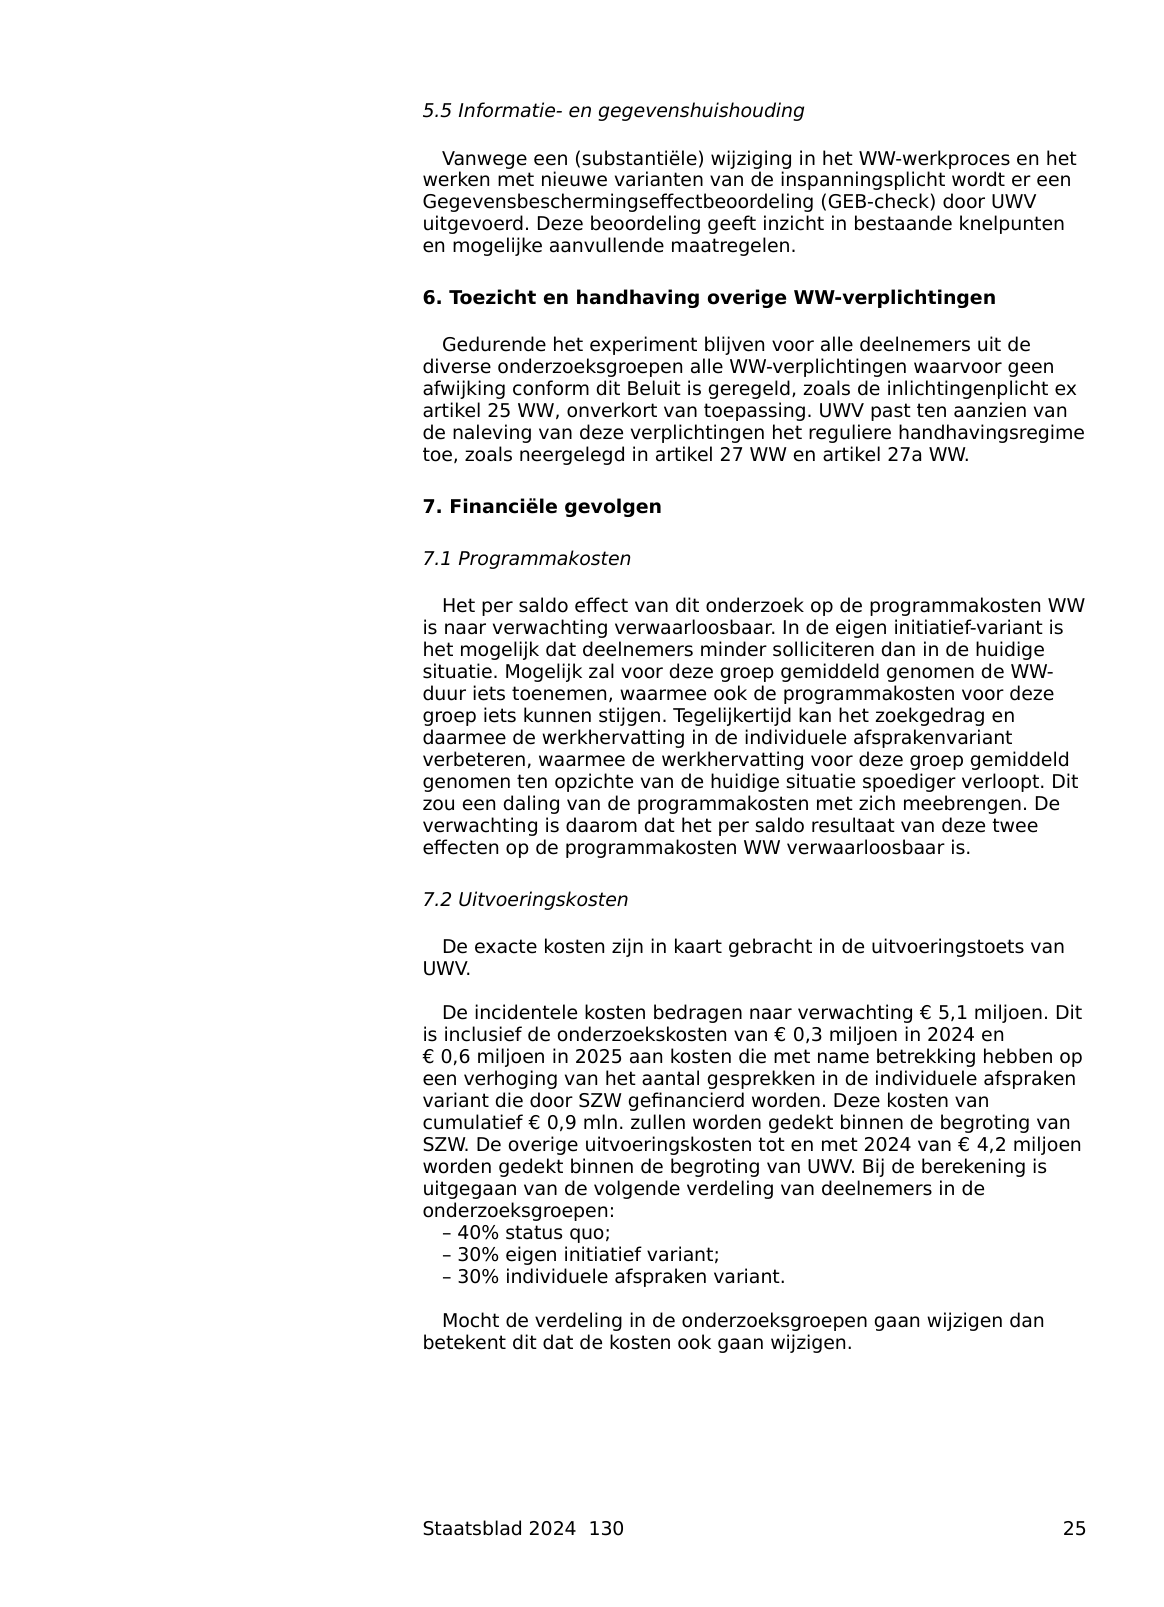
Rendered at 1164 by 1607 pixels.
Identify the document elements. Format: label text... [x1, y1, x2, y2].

subtitle 7.1 Programmakosten [422, 548, 1087, 570]
text Gedurende het experiment blijven voor alle deelnemers uit de diverse onderzoeksgroepen alle WW-verplichtingen waarvoor geen afwijking conform dit Beluit is geregeld, zoals de inlichtingenplicht ex artikel 25 WW, onverkort van toepassing. UWV past ten aanzien van de naleving van deze verplichtingen het reguliere handhavingsregime toe, zoals neergelegd in artikel 27 WW en artikel 27a WW. [422, 334, 1087, 466]
text De incidentele kosten bedragen naar verwachting € 5,1 miljoen. Dit is inclusief de onderzoekskosten van € 0,3 miljoen in 2024 en € 0,6 miljoen in 2025 aan kosten die met name betrekking hebben op een verhoging van het aantal gesprekken in de individuele afspraken variant die door SZW gefinancierd worden. Deze kosten van cumulatief € 0,9 mln. zullen worden gedekt binnen de begroting van SZW. De overige uitvoeringskosten tot en met 2024 van € 4,2 miljoen worden gedekt binnen de begroting van UWV. Bij de berekening is uitgegaan van de volgende verdeling van deelnemers in de onderzoeksgroepen: [422, 1002, 1087, 1222]
text Vanwege een (substantiële) wijziging in het WW-werkproces en het werken met nieuwe varianten van de inspanningsplicht wordt er een Gegevensbeschermingseffectbeoordeling (GEB-check) door UWV uitgevoerd. Deze beoordeling geeft inzicht in bestaande knelpunten en mogelijke aanvullende maatregelen. [422, 147, 1087, 257]
text Het per saldo effect van dit onderzoek op de programmakosten WW is naar verwachting verwaarloosbaar. In de eigen initiatief-variant is het mogelijk dat deelnemers minder solliciteren dan in de huidige situatie. Mogelijk zal voor deze groep gemiddeld genomen de WW-duur iets toenemen, waarmee ook de programmakosten voor deze groep iets kunnen stijgen. Tegelijkertijd kan het zoekgedrag en daarmee de werkhervatting in de individuele afsprakenvariant verbeteren, waarmee de werkhervatting voor deze groep gemiddeld genomen ten opzichte van de huidige situatie spoediger verloopt. Dit zou een daling van de programmakosten met zich meebrengen. De verwachting is daarom dat het per saldo resultaat van deze twee effecten op de programmakosten WW verwaarloosbaar is. [422, 595, 1087, 859]
subtitle 5.5 Informatie- en gegevenshuishouding [422, 100, 1087, 122]
text – 40% status quo; [422, 1222, 1087, 1244]
subtitle 6. Toezicht en handhaving overige WW-verplichtingen [422, 287, 1087, 309]
text – 30% eigen initiatief variant; [422, 1244, 1087, 1266]
text De exacte kosten zijn in kaart gebracht in de uitvoeringstoets van UWV. [422, 936, 1087, 980]
subtitle 7.2 Uitvoeringskosten [422, 889, 1087, 911]
text Mocht de verdeling in de onderzoeksgroepen gaan wijzigen dan betekent dit dat de kosten ook gaan wijzigen. [422, 1310, 1087, 1354]
subtitle 7. Financiële gevolgen [422, 496, 1087, 518]
text – 30% individuele afspraken variant. [422, 1266, 1087, 1288]
